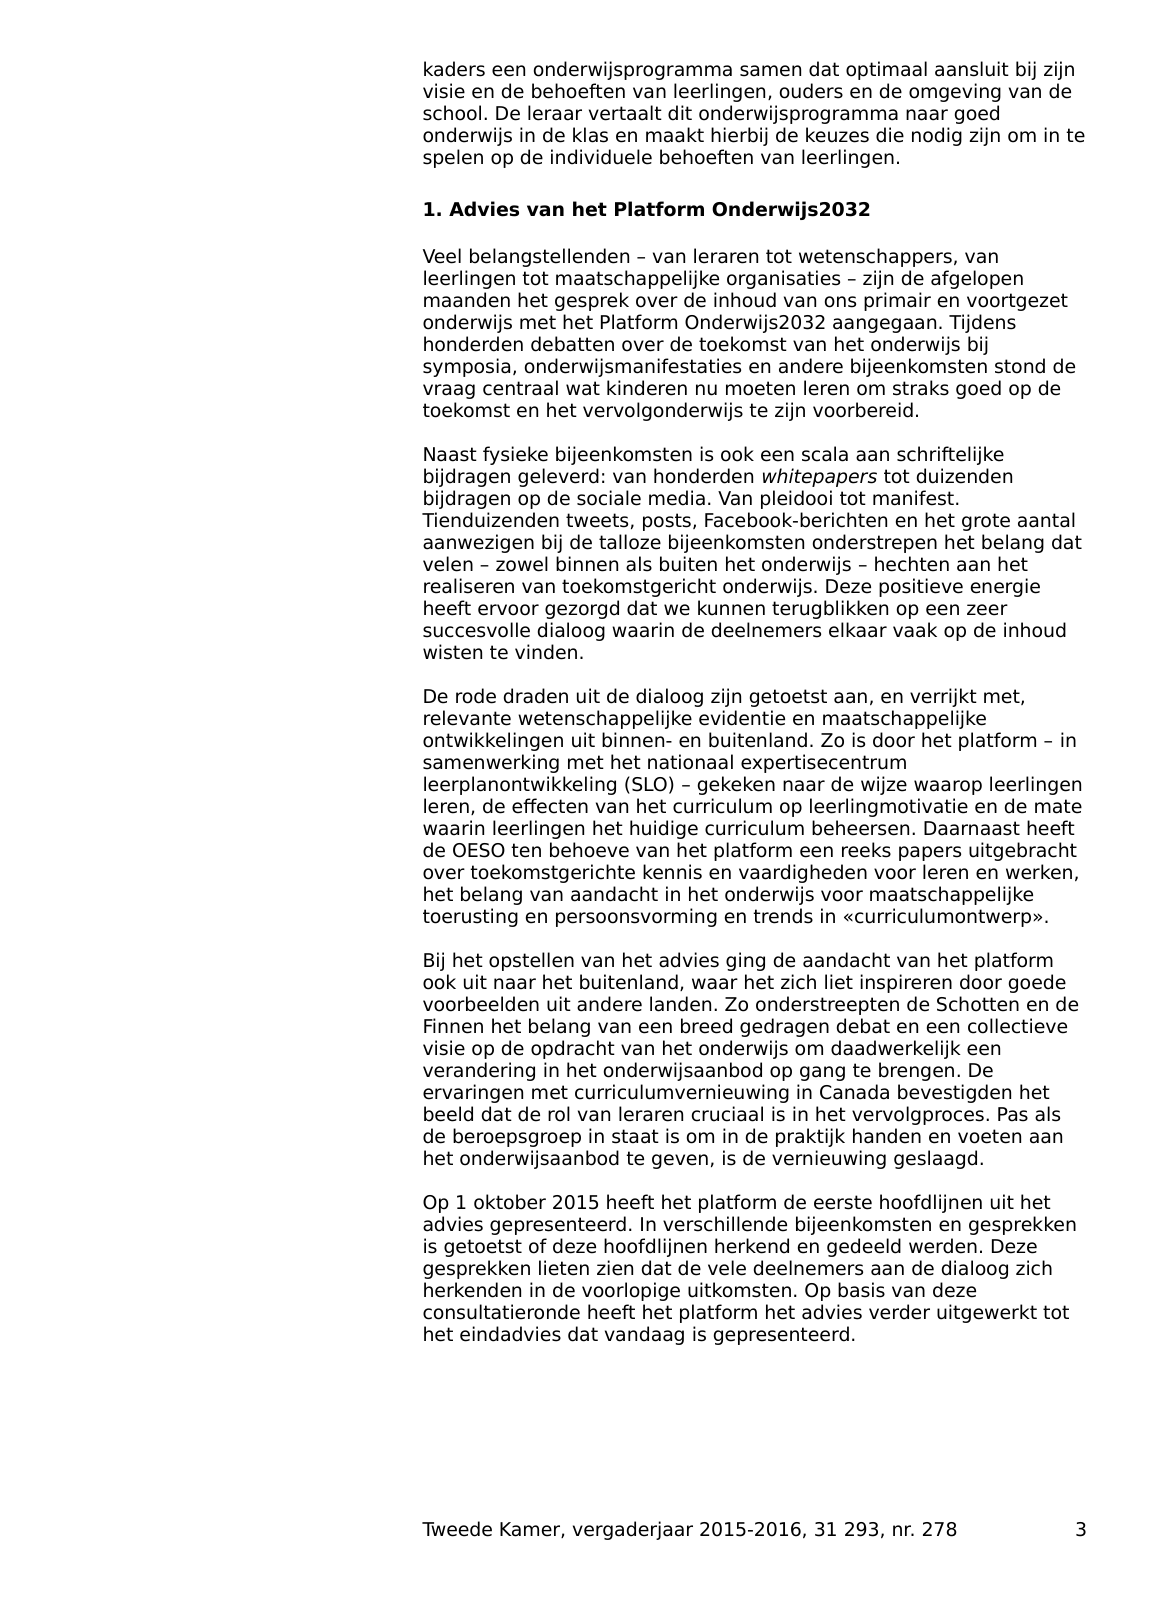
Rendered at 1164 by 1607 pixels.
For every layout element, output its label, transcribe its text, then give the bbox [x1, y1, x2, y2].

text kaders een onderwijsprogramma samen dat optimaal aansluit bij zijn visie en de behoeften van leerlingen, ouders en de omgeving van de school. De leraar vertaalt dit onderwijsprogramma naar goed onderwijs in de klas en maakt hierbij de keuzes die nodig zijn om in te spelen op de individuele behoeften van leerlingen. [422, 59, 1087, 169]
subtitle 1. Advies van het Platform Onderwijs2032 [422, 199, 1087, 221]
text Bij het opstellen van het advies ging de aandacht van het platform ook uit naar het buitenland, waar het zich liet inspireren door goede voorbeelden uit andere landen. Zo onderstreepten de Schotten en de Finnen het belang van een breed gedragen debat en een collectieve visie op de opdracht van het onderwijs om daadwerkelijk een verandering in het onderwijsaanbod op gang te brengen. De ervaringen met curriculumvernieuwing in Canada bevestigden het beeld dat de rol van leraren cruciaal is in het vervolgproces. Pas als de beroepsgroep in staat is om in de praktijk handen en voeten aan het onderwijsaanbod te geven, is de vernieuwing geslaagd. [422, 950, 1087, 1170]
text Naast fysieke bijeenkomsten is ook een scala aan schriftelijke bijdragen geleverd: van honderden whitepapers tot duizenden bijdragen op de sociale media. Van pleidooi tot manifest. Tienduizenden tweets, posts, Facebook-berichten en het grote aantal aanwezigen bij de talloze bijeenkomsten onderstrepen het belang dat velen – zowel binnen als buiten het onderwijs – hechten aan het realiseren van toekomstgericht onderwijs. Deze positieve energie heeft ervoor gezorgd dat we kunnen terugblikken op een zeer succesvolle dialoog waarin de deelnemers elkaar vaak op de inhoud wisten te vinden. [422, 444, 1087, 664]
text De rode draden uit de dialoog zijn getoetst aan, en verrijkt met, relevante wetenschappelijke evidentie en maatschappelijke ontwikkelingen uit binnen- en buitenland. Zo is door het platform – in samenwerking met het nationaal expertisecentrum leerplanontwikkeling (SLO) – gekeken naar de wijze waarop leerlingen leren, de effecten van het curriculum op leerlingmotivatie en de mate waarin leerlingen het huidige curriculum beheersen. Daarnaast heeft de OESO ten behoeve van het platform een reeks papers uitgebracht over toekomstgerichte kennis en vaardigheden voor leren en werken, het belang van aandacht in het onderwijs voor maatschappelijke toerusting en persoonsvorming en trends in «curriculumontwerp». [422, 686, 1087, 928]
text Op 1 oktober 2015 heeft het platform de eerste hoofdlijnen uit het advies gepresenteerd. In verschillende bijeenkomsten en gesprekken is getoetst of deze hoofdlijnen herkend en gedeeld werden. Deze gesprekken lieten zien dat de vele deelnemers aan de dialoog zich herkenden in de voorlopige uitkomsten. Op basis van deze consultatieronde heeft het platform het advies verder uitgewerkt tot het eindadvies dat vandaag is gepresenteerd. [422, 1192, 1087, 1346]
text Veel belangstellenden – van leraren tot wetenschappers, van leerlingen tot maatschappelijke organisaties – zijn de afgelopen maanden het gesprek over de inhoud van ons primair en voortgezet onderwijs met het Platform Onderwijs2032 aangegaan. Tijdens honderden debatten over de toekomst van het onderwijs bij symposia, onderwijsmanifestaties en andere bijeenkomsten stond de vraag centraal wat kinderen nu moeten leren om straks goed op de toekomst en het vervolgonderwijs te zijn voorbereid. [422, 246, 1087, 422]
